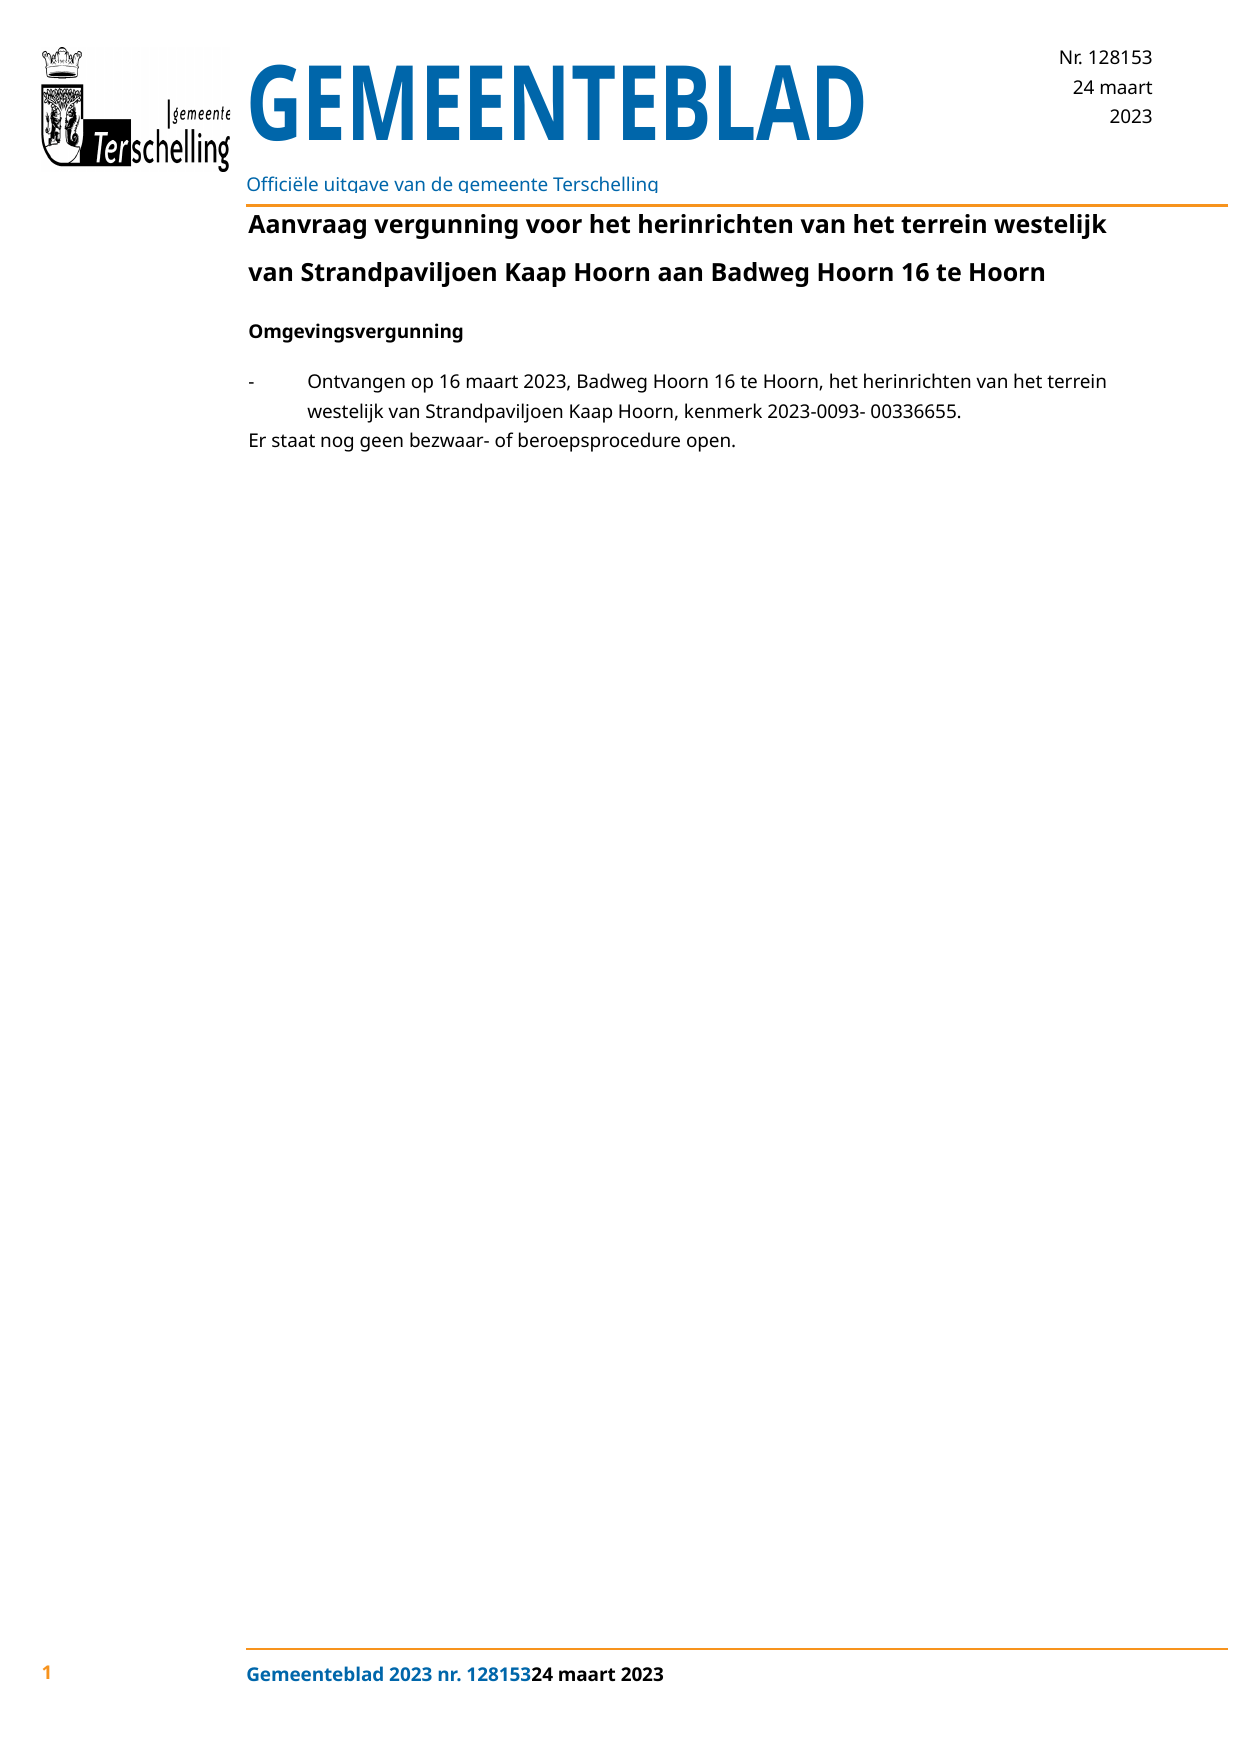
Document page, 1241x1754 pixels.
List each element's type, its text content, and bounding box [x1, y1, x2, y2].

picture [41, 47, 231, 172]
text Aanvraag vergunning voor het herinrichten van het terrein westelijk van Strandpaviljoen Kaap Hoorn aan Badweg Hoorn 16 te Hoorn [248, 207, 1152, 288]
text Omgevingsvergunning [248, 318, 1152, 344]
list Ontvangen op 16 maart 2023, Badweg Hoorn 16 te Hoorn, het herinrichten van het terrein westelijk van Strandpaviljoen Kaap Hoorn, kenmerk 2023-0093- 00336655. [248, 368, 1152, 424]
text Er staat nog geen bezwaar- of beroepsprocedure open. [248, 427, 1152, 453]
